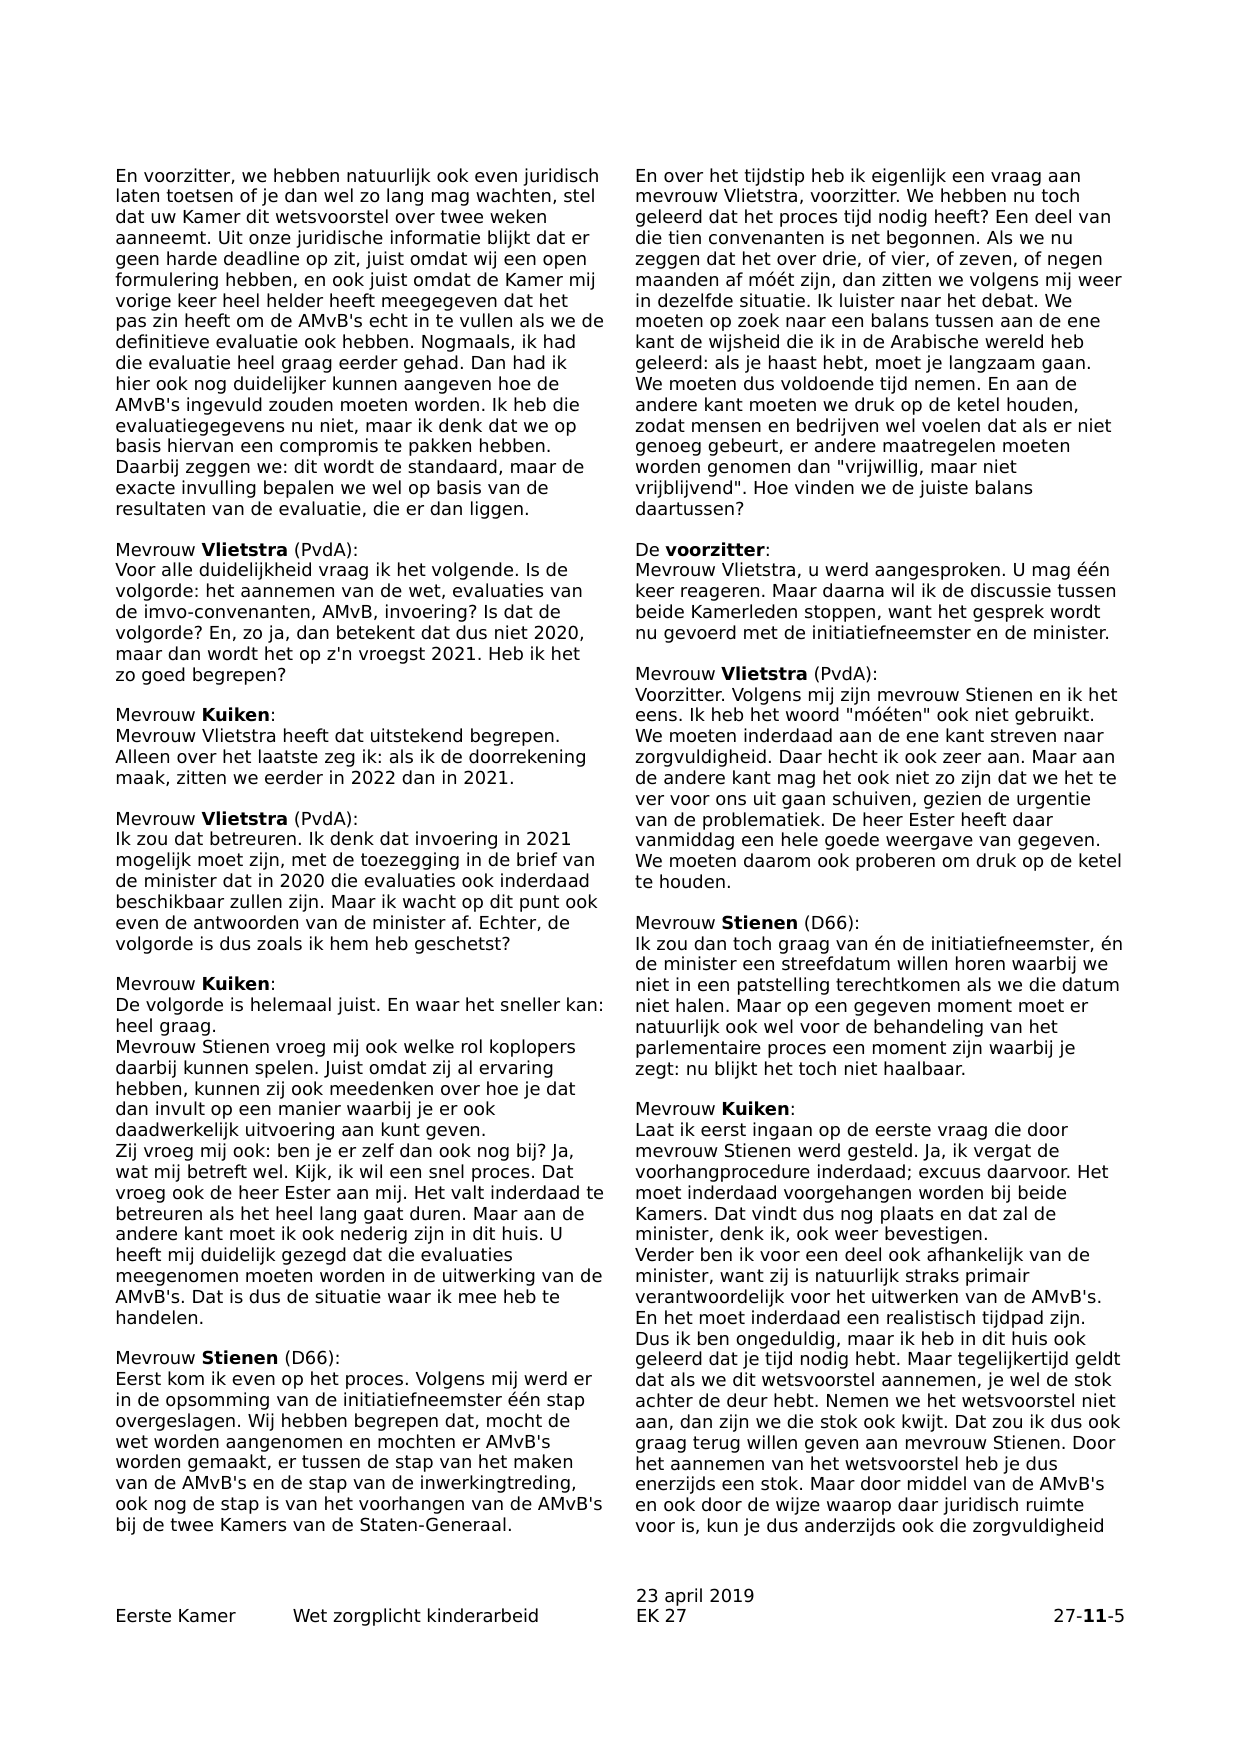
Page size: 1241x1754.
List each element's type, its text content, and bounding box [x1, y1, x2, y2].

text Mevrouw Kuiken: [635, 1099, 1125, 1120]
text Ik zou dan toch graag van én de initiatiefneemster, én de minister een streefdatum willen horen waarbij we niet in een patstelling terechtkomen als we die datum niet halen. Maar op een gegeven moment moet er natuurlijk ook wel voor de behandeling van het parlementaire proces een moment zijn waarbij je zegt: nu blijkt het toch niet haalbaar. [635, 933, 1125, 1079]
text Eerst kom ik even op het proces. Volgens mij werd er in de opsomming van de initiatiefneemster één stap overgeslagen. Wij hebben begrepen dat, mocht de wet worden aangenomen en mochten er AMvB's worden gemaakt, er tussen de stap van het maken van de AMvB's en de stap van de inwerkingtreding, ook nog de stap is van het voorhangen van de AMvB's bij de twee Kamers van de Staten-Generaal. [115, 1369, 605, 1536]
text En over het tijdstip heb ik eigenlijk een vraag aan mevrouw Vlietstra, voorzitter. We hebben nu toch geleerd dat het proces tijd nodig heeft? Een deel van die tien convenanten is net begonnen. Als we nu zeggen dat het over drie, of vier, of zeven, of negen maanden af móét zijn, dan zitten we volgens mij weer in dezelfde situatie. Ik luister naar het debat. We moeten op zoek naar een balans tussen aan de ene kant de wijsheid die ik in de Arabische wereld heb geleerd: als je haast hebt, moet je langzaam gaan. We moeten dus voldoende tijd nemen. En aan de andere kant moeten we druk op de ketel houden, zodat mensen en bedrijven wel voelen dat als er niet genoeg gebeurt, er andere maatregelen moeten worden genomen dan "vrijwillig, maar niet vrijblijvend". Hoe vinden we de juiste balans daartussen? [635, 165, 1125, 519]
text Mevrouw Vlietstra heeft dat uitstekend begrepen. Alleen over het laatste zeg ik: als ik de doorrekening maak, zitten we eerder in 2022 dan in 2021. [115, 726, 605, 788]
text Verder ben ik voor een deel ook afhankelijk van de minister, want zij is natuurlijk straks primair verantwoordelijk voor het uitwerken van de AMvB's. En het moet inderdaad een realistisch tijdpad zijn. Dus ik ben ongeduldig, maar ik heb in dit huis ook geleerd dat je tijd nodig hebt. Maar tegelijkertijd geldt dat als we dit wetsvoorstel aannemen, je wel de stok achter de deur hebt. Nemen we het wetsvoorstel niet aan, dan zijn we die stok ook kwijt. Dat zou ik dus ook graag terug willen geven aan mevrouw Stienen. Door het aannemen van het wetsvoorstel heb je dus enerzijds een stok. Maar door middel van de AMvB's en ook door de wijze waarop daar juridisch ruimte voor is, kun je dus anderzijds ook die zorgvuldigheid [635, 1245, 1125, 1537]
text Mevrouw Kuiken: [115, 974, 605, 995]
text Zij vroeg mij ook: ben je er zelf dan ook nog bij? Ja, wat mij betreft wel. Kijk, ik wil een snel proces. Dat vroeg ook de heer Ester aan mij. Het valt inderdaad te betreuren als het heel lang gaat duren. Maar aan de andere kant moet ik ook nederig zijn in dit huis. U heeft mij duidelijk gezegd dat die evaluaties meegenomen moeten worden in de uitwerking van de AMvB's. Dat is dus de situatie waar ik mee heb te handelen. [115, 1141, 605, 1328]
text De volgorde is helemaal juist. En waar het sneller kan: heel graag. [115, 995, 605, 1037]
text Mevrouw Stienen (D66): [635, 913, 1125, 933]
text Ik zou dat betreuren. Ik denk dat invoering in 2021 mogelijk moet zijn, met de toezegging in de brief van de minister dat in 2020 die evaluaties ook inderdaad beschikbaar zullen zijn. Maar ik wacht op dit punt ook even de antwoorden van de minister af. Echter, de volgorde is dus zoals ik hem heb geschetst? [115, 829, 605, 954]
text Laat ik eerst ingaan op de eerste vraag die door mevrouw Stienen werd gesteld. Ja, ik vergat de voorhangprocedure inderdaad; excuus daarvoor. Het moet inderdaad voorgehangen worden bij beide Kamers. Dat vindt dus nog plaats en dat zal de minister, denk ik, ook weer bevestigen. [635, 1120, 1125, 1245]
text Mevrouw Vlietstra, u werd aangesproken. U mag één keer reageren. Maar daarna wil ik de discussie tussen beide Kamerleden stoppen, want het gesprek wordt nu gevoerd met de initiatiefneemster en de minister. [635, 560, 1125, 643]
text Mevrouw Kuiken: [115, 705, 605, 726]
text Mevrouw Vlietstra (PvdA): [115, 539, 605, 560]
text Voorzitter. Volgens mij zijn mevrouw Stienen en ik het eens. Ik heb het woord "móéten" ook niet gebruikt. We moeten inderdaad aan de ene kant streven naar zorgvuldigheid. Daar hecht ik ook zeer aan. Maar aan de andere kant mag het ook niet zo zijn dat we het te ver voor ons uit gaan schuiven, gezien de urgentie van de problematiek. De heer Ester heeft daar vanmiddag een hele goede weergave van gegeven. We moeten daarom ook proberen om druk op de ketel te houden. [635, 684, 1125, 893]
text De voorzitter: [635, 539, 1125, 560]
text Mevrouw Vlietstra (PvdA): [115, 808, 605, 829]
text En voorzitter, we hebben natuurlijk ook even juridisch laten toetsen of je dan wel zo lang mag wachten, stel dat uw Kamer dit wetsvoorstel over twee weken aanneemt. Uit onze juridische informatie blijkt dat er geen harde deadline op zit, juist omdat wij een open formulering hebben, en ook juist omdat de Kamer mij vorige keer heel helder heeft meegegeven dat het pas zin heeft om de AMvB's echt in te vullen als we de definitieve evaluatie ook hebben. Nogmaals, ik had die evaluatie heel graag eerder gehad. Dan had ik hier ook nog duidelijker kunnen aangeven hoe de AMvB's ingevuld zouden moeten worden. Ik heb die evaluatiegegevens nu niet, maar ik denk dat we op basis hiervan een compromis te pakken hebben. Daarbij zeggen we: dit wordt de standaard, maar de exacte invulling bepalen we wel op basis van de resultaten van de evaluatie, die er dan liggen. [115, 165, 605, 519]
text Voor alle duidelijkheid vraag ik het volgende. Is de volgorde: het aannemen van de wet, evaluaties van de imvo-convenanten, AMvB, invoering? Is dat de volgorde? En, zo ja, dan betekent dat dus niet 2020, maar dan wordt het op z'n vroegst 2021. Heb ik het zo goed begrepen? [115, 560, 605, 685]
text Mevrouw Vlietstra (PvdA): [635, 663, 1125, 684]
text Mevrouw Stienen vroeg mij ook welke rol koplopers daarbij kunnen spelen. Juist omdat zij al ervaring hebben, kunnen zij ook meedenken over hoe je dat dan invult op een manier waarbij je er ook daadwerkelijk uitvoering aan kunt geven. [115, 1037, 605, 1141]
text Mevrouw Stienen (D66): [115, 1348, 605, 1369]
